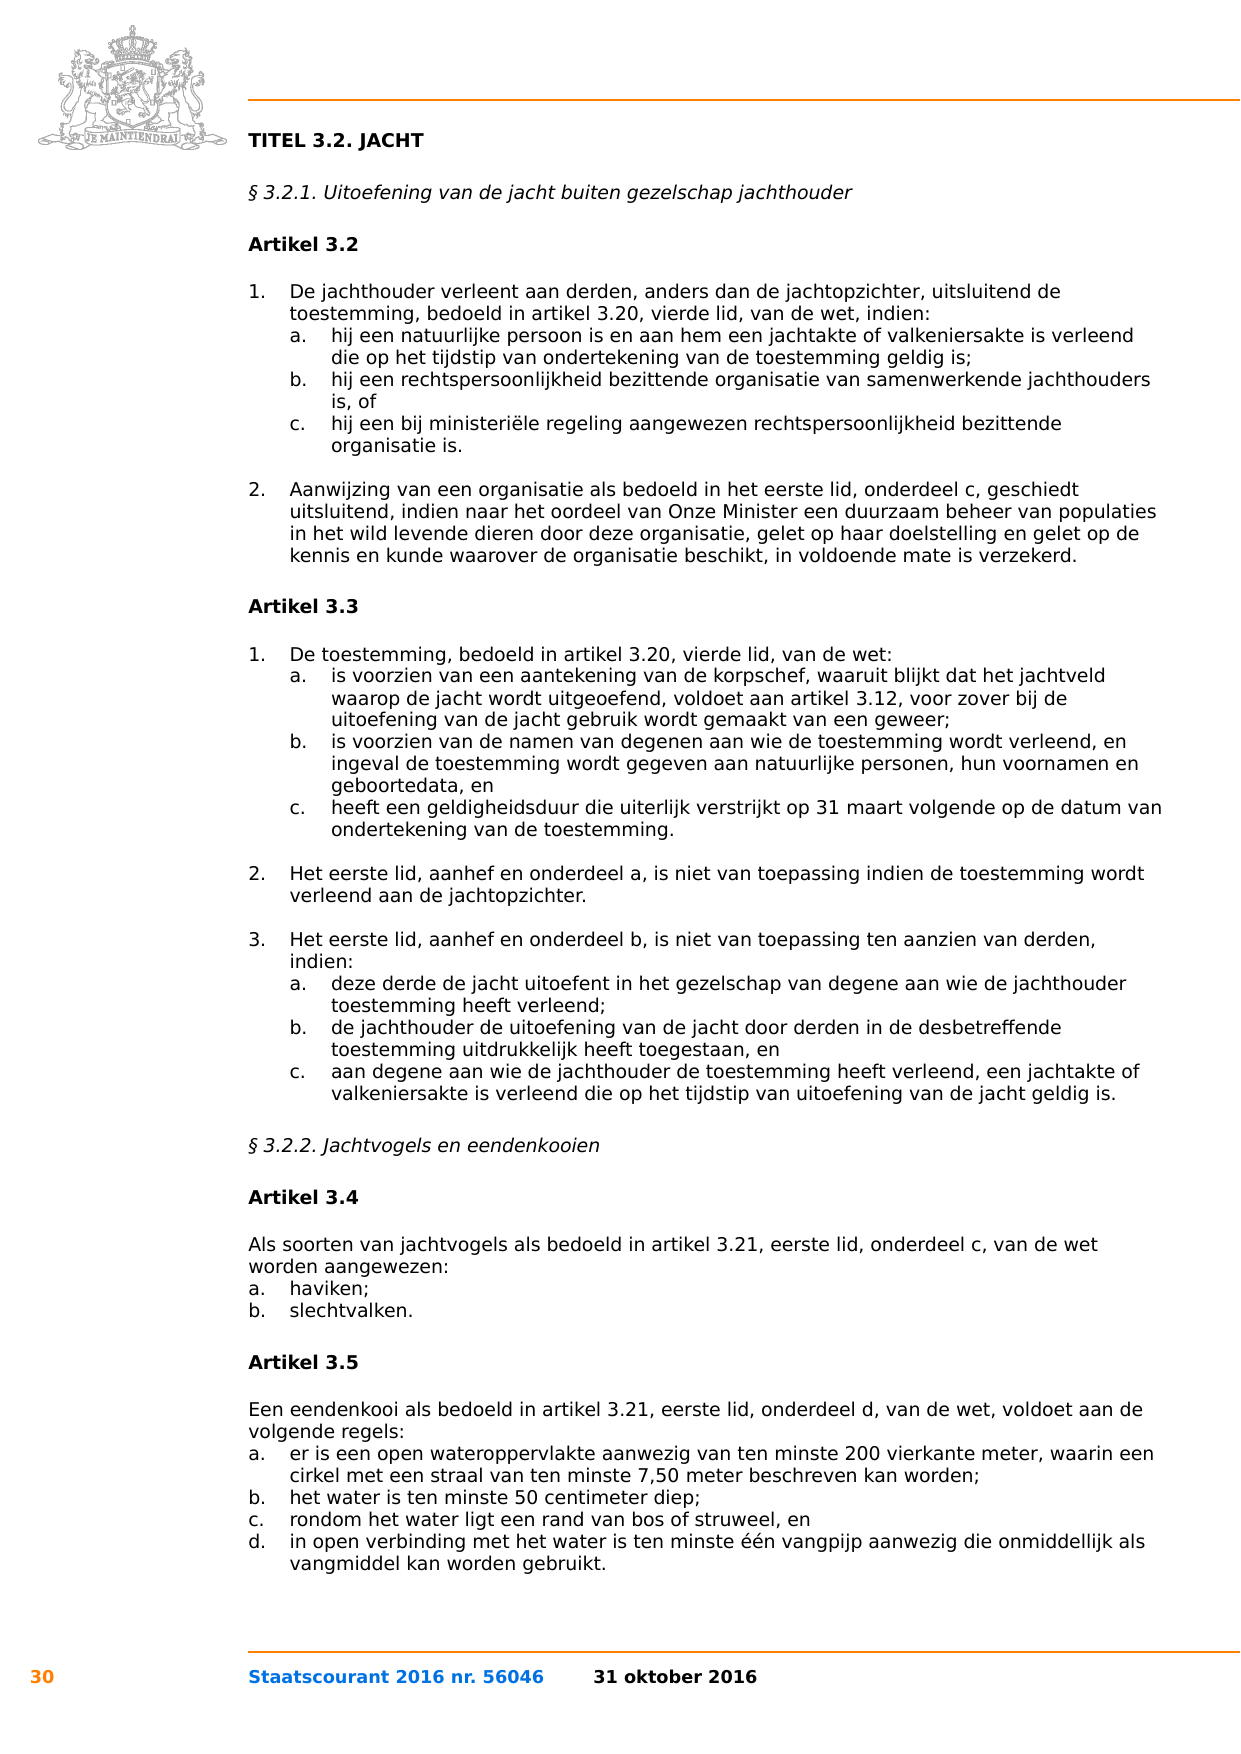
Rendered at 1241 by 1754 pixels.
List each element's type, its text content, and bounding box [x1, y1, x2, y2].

text a. hij een natuurlijke persoon is en aan hem een jachtakte of valkeniersakte is verleend die op het tijdstip van ondertekening van de toestemming geldig is; [289, 325, 1163, 369]
text d. in open verbinding met het water is ten minste één vangpijp aanwezig die onmiddellijk als vangmiddel kan worden gebruikt. [248, 1531, 1163, 1574]
text a. deze derde de jacht uitoefent in het gezelschap van degene aan wie de jachthouder toestemming heeft verleend; [289, 973, 1163, 1017]
text 1. De jachthouder verleent aan derden, anders dan de jachtopzichter, uitsluitend de toestemming, bedoeld in artikel 3.20, vierde lid, van de wet, indien: [248, 281, 1163, 325]
subtitle § 3.2.1. Uitoefening van de jacht buiten gezelschap jachthouder [248, 182, 1163, 204]
text c. aan degene aan wie de jachthouder de toestemming heeft verleend, een jachtakte of valkeniersakte is verleend die op het tijdstip van uitoefening van de jacht geldig is. [289, 1061, 1163, 1105]
text Een eendenkooi als bedoeld in artikel 3.21, eerste lid, onderdeel d, van de wet, voldoet aan de volgende regels: [248, 1399, 1163, 1443]
text 1. De toestemming, bedoeld in artikel 3.20, vierde lid, van de wet: [248, 643, 1163, 665]
subtitle TITEL 3.2. JACHT [248, 130, 1163, 152]
text 3. Het eerste lid, aanhef en onderdeel b, is niet van toepassing ten aanzien van derden, indien: [248, 929, 1163, 973]
text c. rondom het water ligt een rand van bos of struweel, en [248, 1508, 1163, 1531]
text a. er is een open wateroppervlakte aanwezig van ten minste 200 vierkante meter, waarin een cirkel met een straal van ten minste 7,50 meter beschreven kan worden; [248, 1443, 1163, 1487]
subtitle Artikel 3.5 [248, 1352, 1163, 1374]
text 2. Aanwijzing van een organisatie als bedoeld in het eerste lid, onderdeel c, geschiedt uitsluitend, indien naar het oordeel van Onze Minister een duurzaam beheer van populaties in het wild levende dieren door deze organisatie, gelet op haar doelstelling en gelet op de kennis en kunde waarover de organisatie beschikt, in voldoende mate is verzekerd. [248, 478, 1163, 566]
text b. de jachthouder de uitoefening van de jacht door derden in de desbetreffende toestemming uitdrukkelijk heeft toegestaan, en [289, 1017, 1163, 1061]
text b. slechtvalken. [248, 1300, 1163, 1322]
text a. is voorzien van een aantekening van de korpschef, waaruit blijkt dat het jachtveld waarop de jacht wordt uitgeoefend, voldoet aan artikel 3.12, voor zover bij de uitoefening van de jacht gebruik wordt gemaakt van een geweer; [289, 665, 1163, 731]
text b. hij een rechtspersoonlijkheid bezittende organisatie van samenwerkende jachthouders is, of [289, 369, 1163, 413]
text 2. Het eerste lid, aanhef en onderdeel a, is niet van toepassing indien de toestemming wordt verleend aan de jachtopzichter. [248, 863, 1163, 907]
text b. is voorzien van de namen van degenen aan wie de toestemming wordt verleend, en ingeval de toestemming wordt gegeven aan natuurlijke personen, hun voornamen en geboortedata, en [289, 731, 1163, 797]
subtitle Artikel 3.4 [248, 1187, 1163, 1209]
subtitle Artikel 3.2 [248, 234, 1163, 256]
subtitle § 3.2.2. Jachtvogels en eendenkooien [248, 1135, 1163, 1157]
text a. haviken; [248, 1278, 1163, 1300]
text c. hij een bij ministeriële regeling aangewezen rechtspersoonlijkheid bezittende organisatie is. [289, 413, 1163, 457]
subtitle Artikel 3.3 [248, 596, 1163, 618]
text Als soorten van jachtvogels als bedoeld in artikel 3.21, eerste lid, onderdeel c, van de wet worden aangewezen: [248, 1234, 1163, 1278]
text b. het water is ten minste 50 centimeter diep; [248, 1487, 1163, 1508]
text c. heeft een geldigheidsduur die uiterlijk verstrijkt op 31 maart volgende op de datum van ondertekening van de toestemming. [289, 797, 1163, 841]
picture [38, 25, 227, 150]
